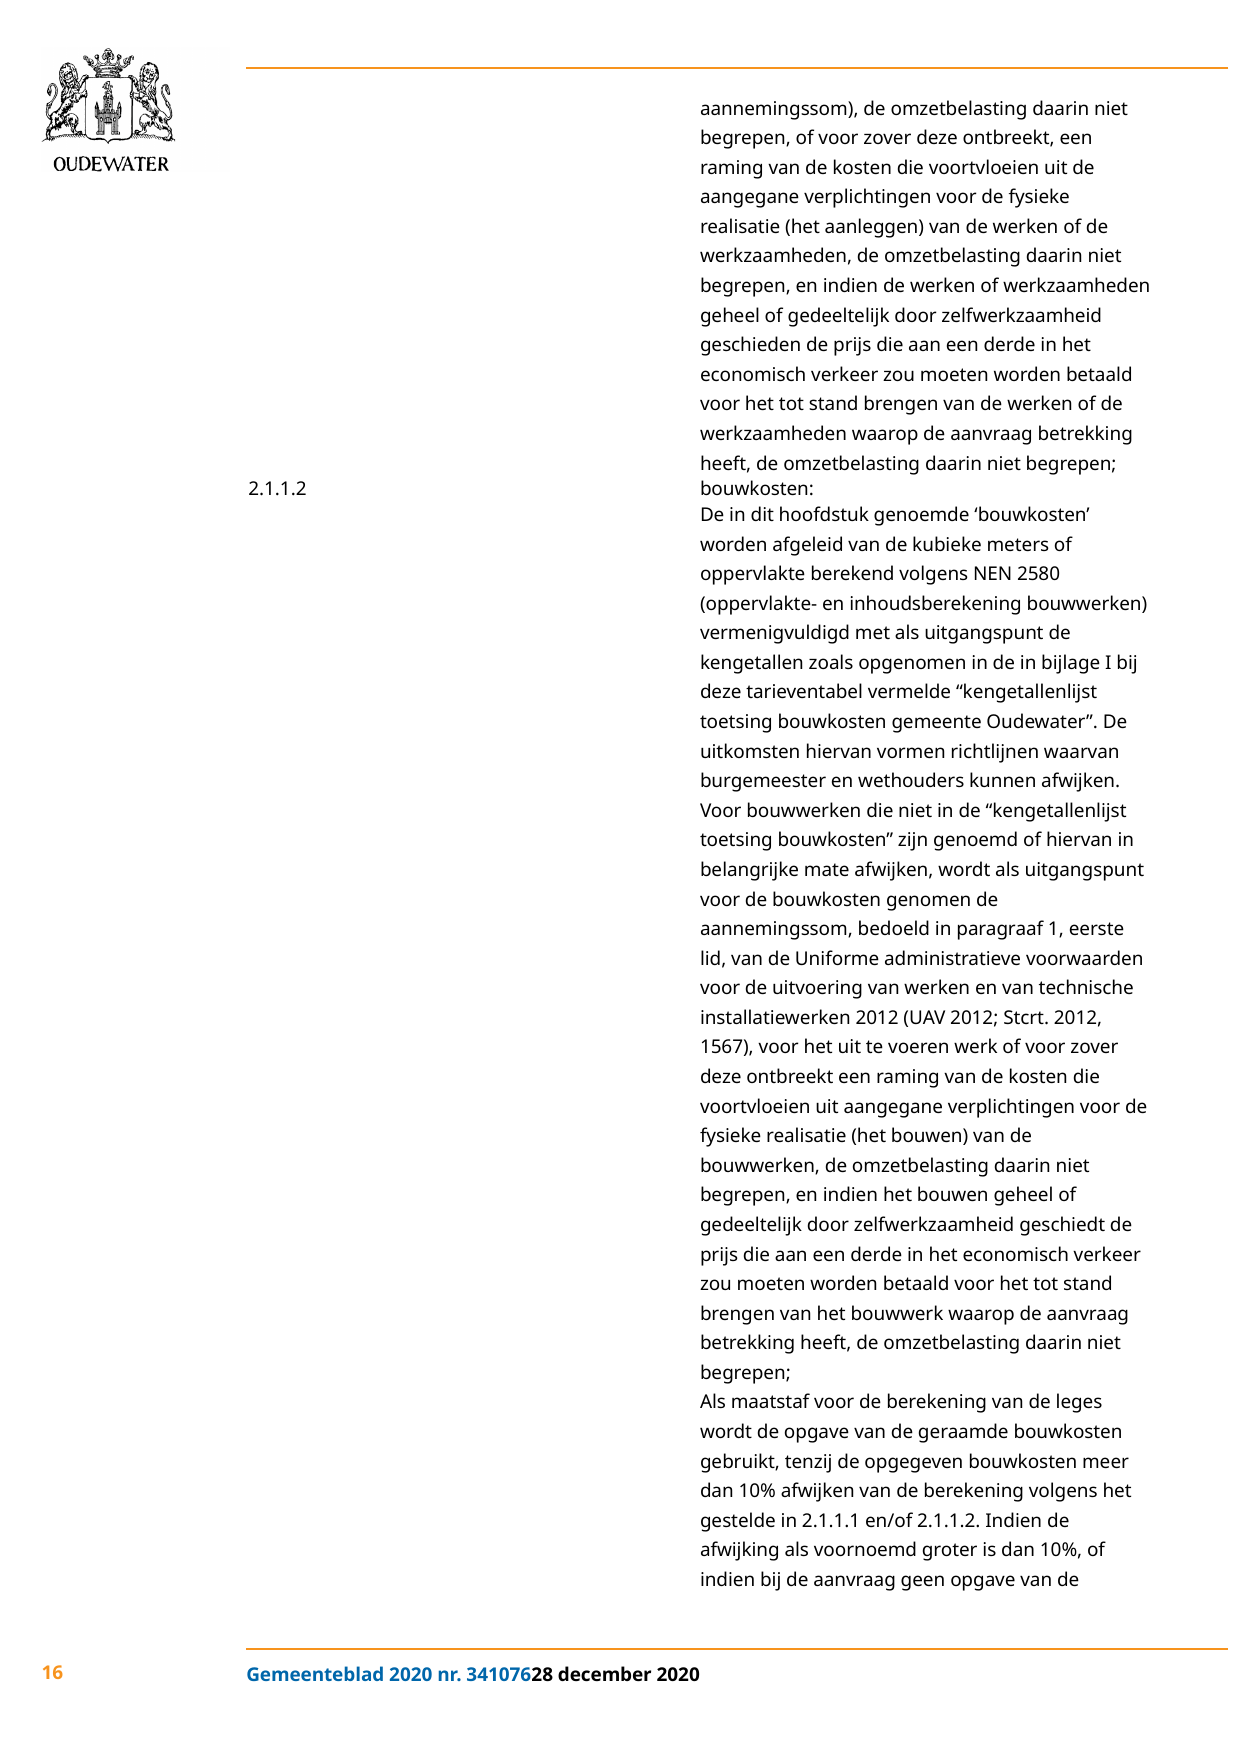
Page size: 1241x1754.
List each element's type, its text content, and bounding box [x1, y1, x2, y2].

table_cell [248, 95, 700, 476]
table_cell De in dit hoofdstuk genoemde ‘bouwkosten’ worden afgeleid van de kubieke meters of oppervlakte berekend volgens NEN 2580 (oppervlakte- en inhoudsberekening bouwwerken) vermenigvuldigd met als uitgangspunt de kengetallen zoals opgenomen in de in bijlage I bij deze tarieventabel vermelde “kengetallenlijst toetsing bouwkosten gemeente Oudewater”. De uitkomsten hiervan vormen richtlijnen waarvan burgemeester en wethouders kunnen afwijken. Voor bouwwerken die niet in de “kengetallenlijst toetsing bouwkosten” zijn genoemd of hiervan in belangrijke mate afwijken, wordt als uitgangspunt voor de bouwkosten genomen de aannemingssom, bedoeld in paragraaf 1, eerste lid, van de Uniforme administratieve voorwaarden voor de uitvoering van werken en van technische installatiewerken 2012 (UAV 2012; Stcrt. 2012, 1567), voor het uit te voeren werk of voor zover deze ontbreekt een raming van de kosten die voortvloeien uit aangegane verplichtingen voor de fysieke realisatie (het bouwen) van de bouwwerken, de omzetbelasting daarin niet begrepen, en indien het bouwen geheel of gedeeltelijk door zelfwerkzaamheid geschiedt de prijs die aan een derde in het economisch verkeer zou moeten worden betaald voor het tot stand brengen van het bouwwerk waarop de aanvraag betrekking heeft, de omzetbelasting daarin niet begrepen; Als maatstaf voor de berekening van de leges wordt de opgave van de geraamde bouwkosten gebruikt, tenzij de opgegeven bouwkosten meer dan 10% afwijken van de berekening volgens het gestelde in 2.1.1.1 en/of 2.1.1.2. Indien de afwijking als voornoemd groter is dan 10%, of indien bij de aanvraag geen opgave van de [700, 501, 1152, 1592]
table_cell aannemingssom), de omzetbelasting daarin niet begrepen, of voor zover deze ontbreekt, een raming van de kosten die voortvloeien uit de aangegane verplichtingen voor de fysieke realisatie (het aanleggen) van de werken of de werkzaamheden, de omzetbelasting daarin niet begrepen, en indien de werken of werkzaamheden geheel of gedeeltelijk door zelfwerkzaamheid geschieden de prijs die aan een derde in het economisch verkeer zou moeten worden betaald voor het tot stand brengen van de werken of de werkzaamheden waarop de aanvraag betrekking heeft, de omzetbelasting daarin niet begrepen; [700, 95, 1152, 476]
picture [41, 47, 231, 172]
table_cell [248, 501, 700, 1592]
table_cell bouwkosten: [700, 476, 1152, 501]
table_cell 2.1.1.2 [248, 476, 700, 501]
